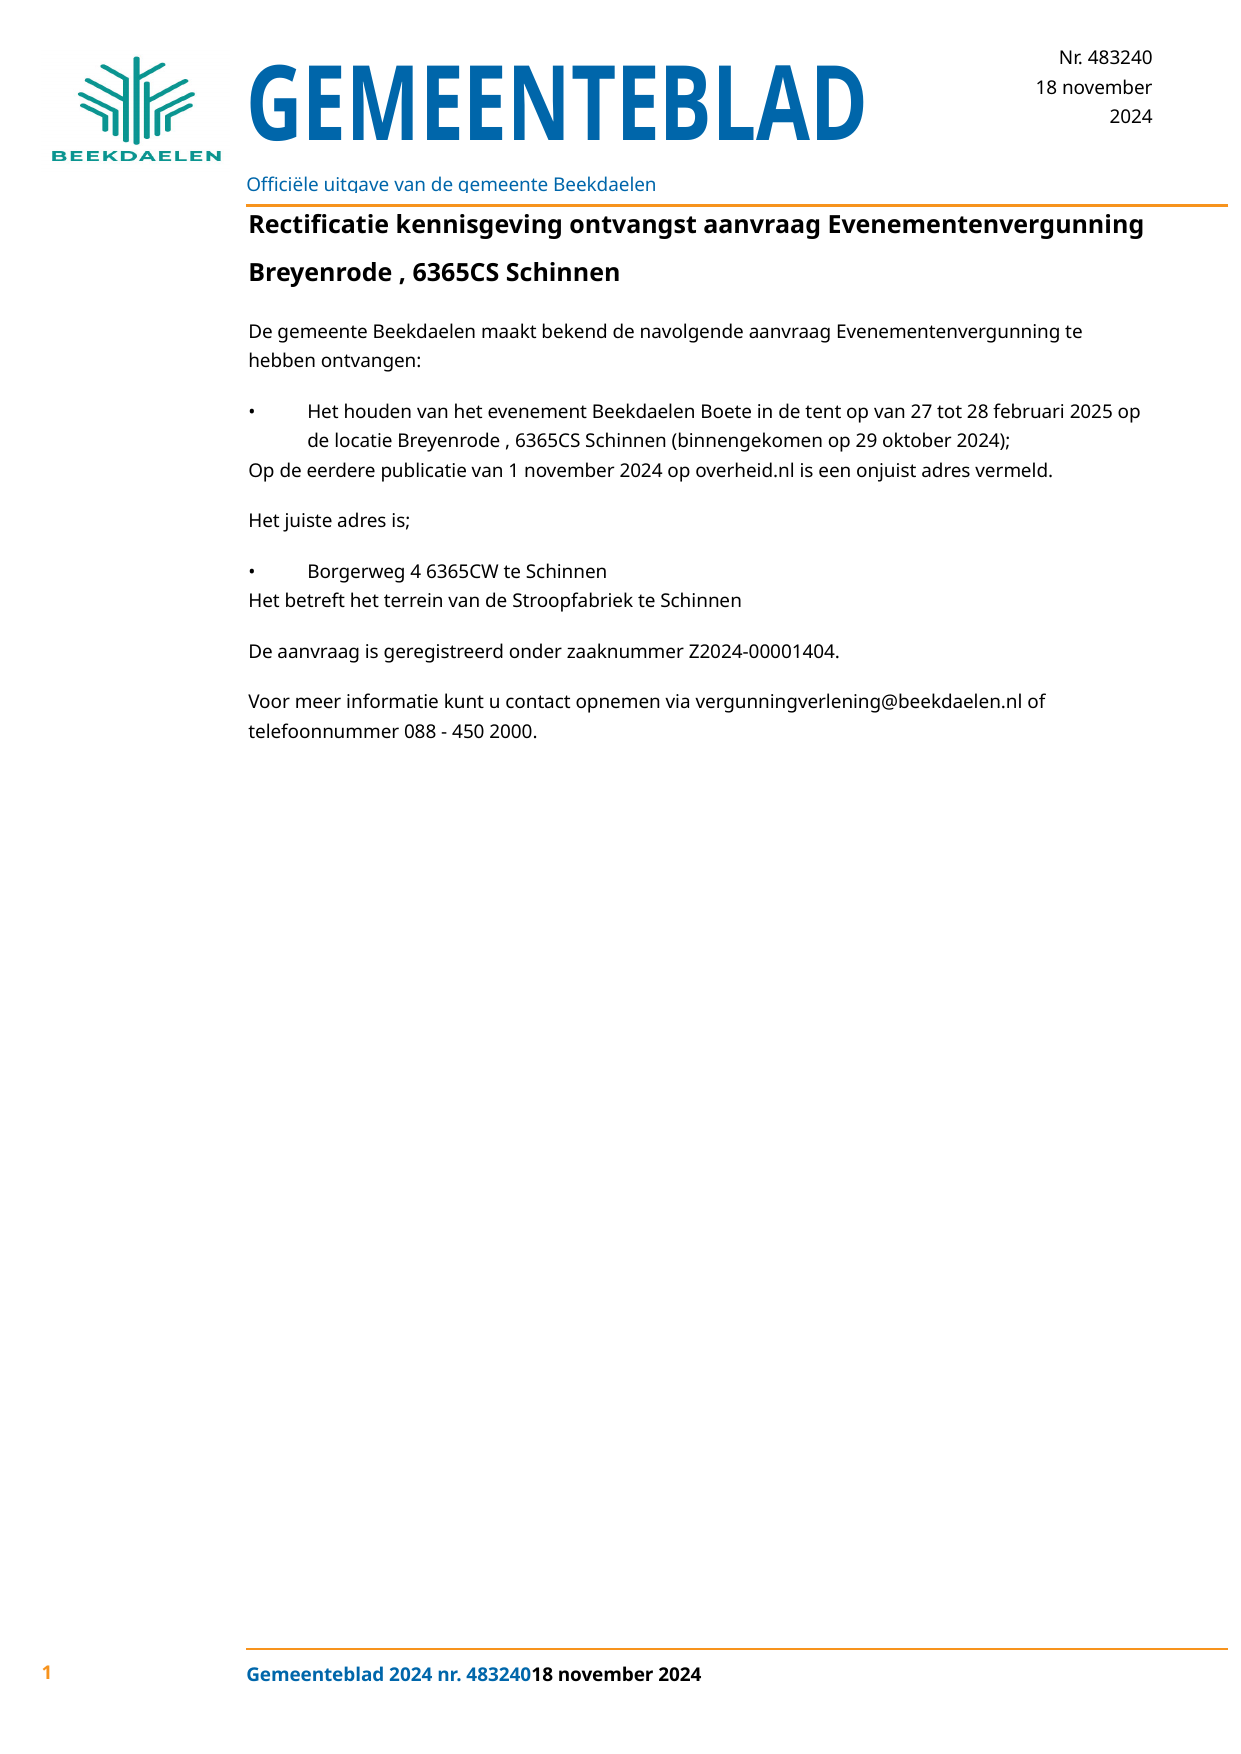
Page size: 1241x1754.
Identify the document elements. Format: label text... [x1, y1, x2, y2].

text De gemeente Beekdaelen maakt bekend de navolgende aanvraag Evenementenvergunning te hebben ontvangen: [248, 318, 1152, 373]
picture [41, 47, 231, 172]
text Voor meer informatie kunt u contact opnemen via vergunningverlening@beekdaelen.nl of telefoonnummer 088 - 450 2000. [248, 688, 1152, 744]
text Op de eerdere publicatie van 1 november 2024 op overheid.nl is een onjuist adres vermeld. [248, 457, 1152, 483]
list Borgerweg 4 6365CW te Schinnen [248, 558, 1152, 584]
text Het juiste adres is; [248, 507, 1152, 533]
text Rectificatie kennisgeving ontvangst aanvraag Evenementenvergunning Breyenrode , 6365CS Schinnen [248, 207, 1152, 288]
list Het houden van het evenement Beekdaelen Boete in de tent op van 27 tot 28 februari 2025 op de locatie Breyenrode , 6365CS Schinnen (binnengekomen op 29 oktober 2024); [248, 398, 1152, 453]
text De aanvraag is geregistreerd onder zaaknummer Z2024-00001404. [248, 638, 1152, 664]
text Het betreft het terrein van de Stroopfabriek te Schinnen [248, 587, 1152, 613]
